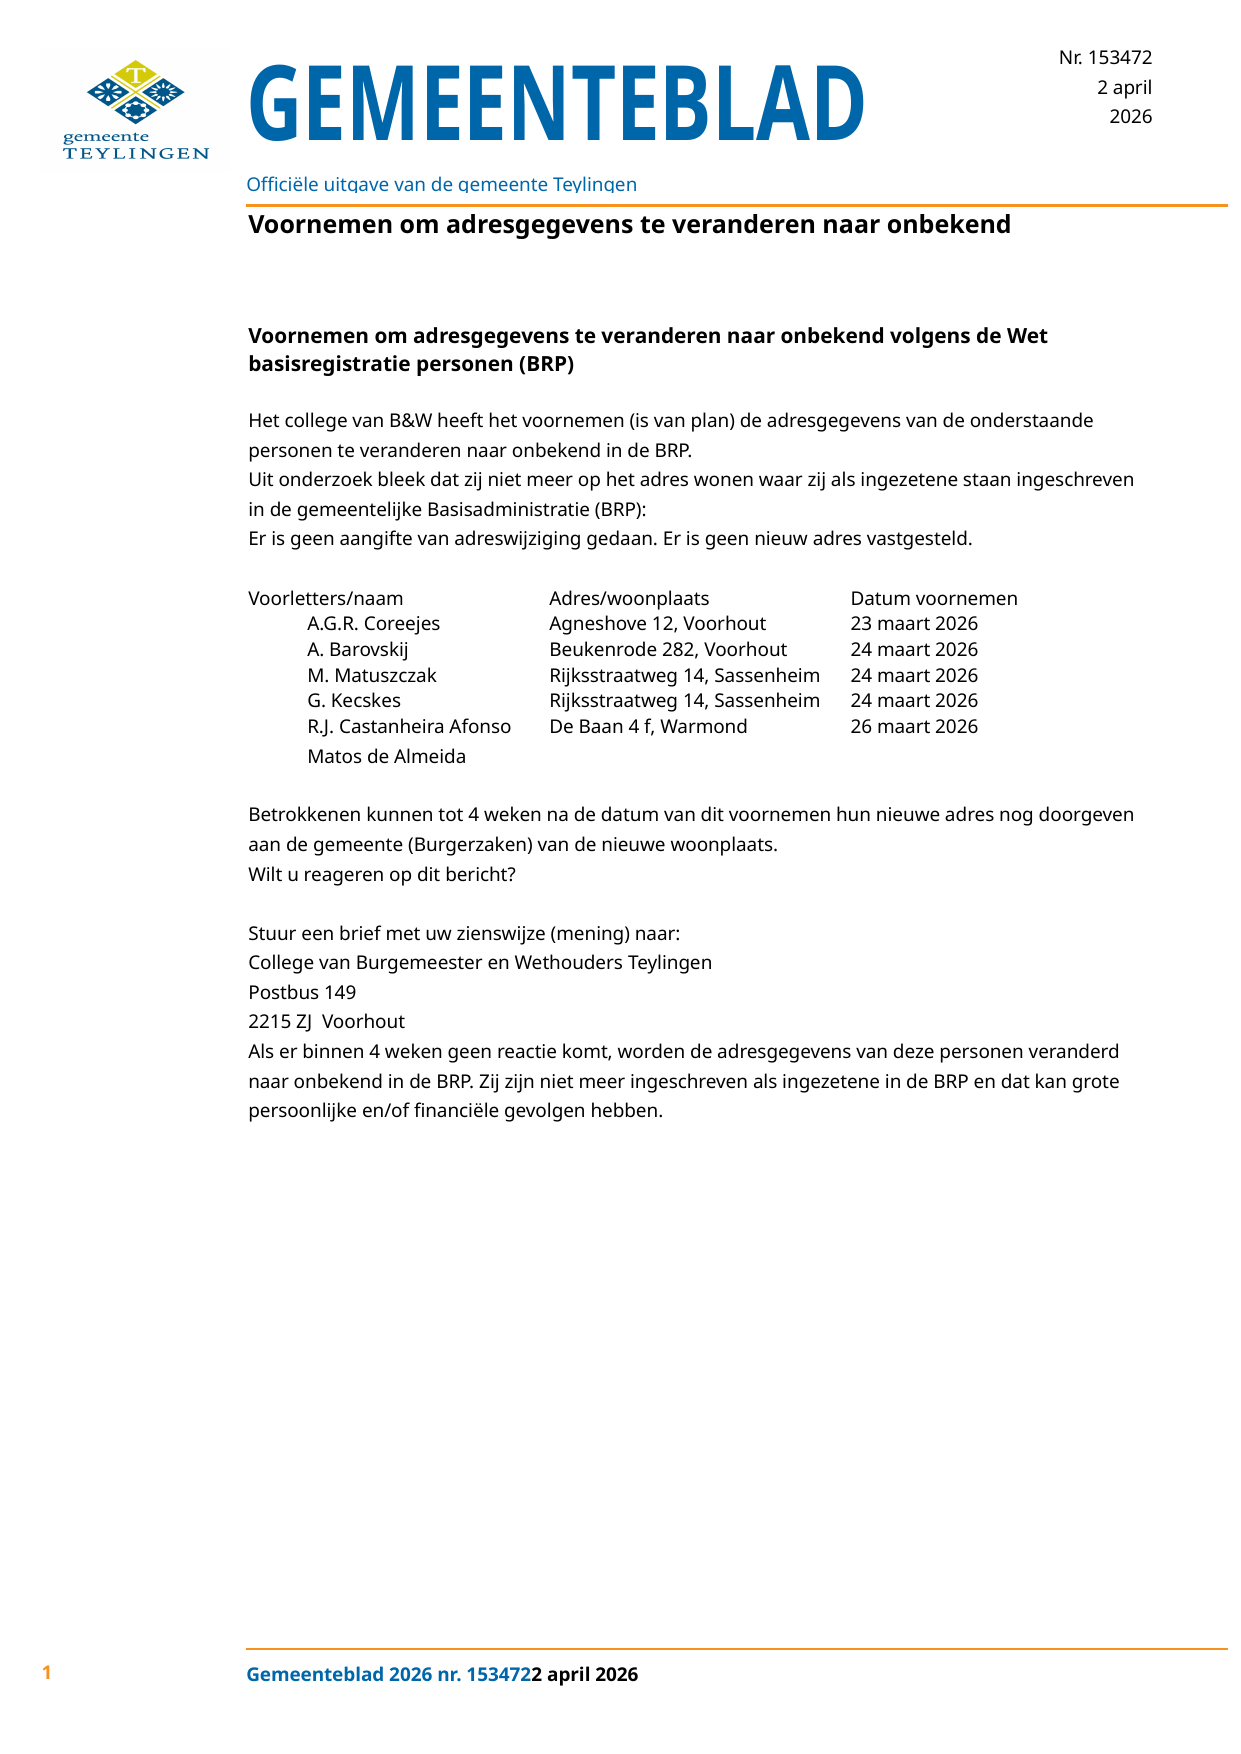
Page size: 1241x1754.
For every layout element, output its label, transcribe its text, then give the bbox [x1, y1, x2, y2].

table_cell Rijksstraatweg 14, Sassenheim [549, 662, 850, 688]
table_cell 23 maart 2026 [850, 611, 1152, 636]
table_cell Agneshove 12, Voorhout [549, 611, 850, 636]
text Als er binnen 4 weken geen reactie komt, worden de adresgegevens van deze personen veranderd naar onbekend in de BRP. Zij zijn niet meer ingeschreven als ingezetene in de BRP en dat kan grote persoonlijke en/of financiële gevolgen hebben. [248, 1038, 1152, 1123]
table_cell 24 maart 2026 [850, 688, 1152, 713]
table_cell 26 maart 2026 [850, 714, 1152, 769]
text College van Burgemeester en Wethouders ​Teylingen​ [248, 949, 1152, 975]
text Voornemen om adresgegevens te veranderen naar onbekend volgens de Wet basisregistratie personen (BRP) [248, 321, 1152, 378]
table_cell Rijksstraatweg 14, Sassenheim [549, 688, 850, 713]
table_header Adres/woonplaats [549, 585, 850, 611]
table_cell De Baan 4 f, Warmond [549, 714, 850, 769]
table_cell 24 maart 2026 [850, 662, 1152, 688]
text Wilt u reageren op dit bericht? [248, 861, 1152, 886]
text ​​2215 ZJ ​ ​Voorhout​ [248, 1009, 1152, 1034]
text Voornemen om adresgegevens te veranderen naar onbekend [248, 207, 1152, 241]
text Betrokkenen kunnen tot 4 weken na de datum van dit voornemen hun nieuwe adres nog doorgeven aan de gemeente (Burgerzaken) van de nieuwe woonplaats. [248, 802, 1152, 857]
table_cell Beukenrode 282, Voorhout [549, 636, 850, 662]
table_cell A. Barovskij [248, 636, 549, 662]
text Uit onderzoek bleek dat zij niet meer op het adres wonen waar zij als ingezetene staan ingeschreven in de gemeentelijke Basisadministratie (BRP): [248, 466, 1152, 522]
table_cell G. Kecskes [248, 688, 549, 713]
table_cell M. Matuszczak [248, 662, 549, 688]
text ​​Postbus 149​ [248, 979, 1152, 1005]
table_header Voorletters/naam [248, 585, 549, 611]
text Er is geen aangifte van adreswijziging gedaan. Er is geen nieuw adres vastgesteld. [248, 526, 1152, 551]
text Stuur een brief met uw zienswijze (mening) naar: [248, 920, 1152, 946]
table_cell A.G.R. Coreejes [248, 611, 549, 636]
table_cell R.J. Castanheira Afonso Matos de Almeida [248, 714, 549, 769]
picture [41, 47, 231, 172]
table_header Datum voornemen [850, 585, 1152, 611]
table_cell 24 maart 2026 [850, 636, 1152, 662]
text Het college van B&W heeft het voornemen (is van plan) de adresgegevens van de onderstaande personen te veranderen naar onbekend in de BRP. [248, 407, 1152, 462]
